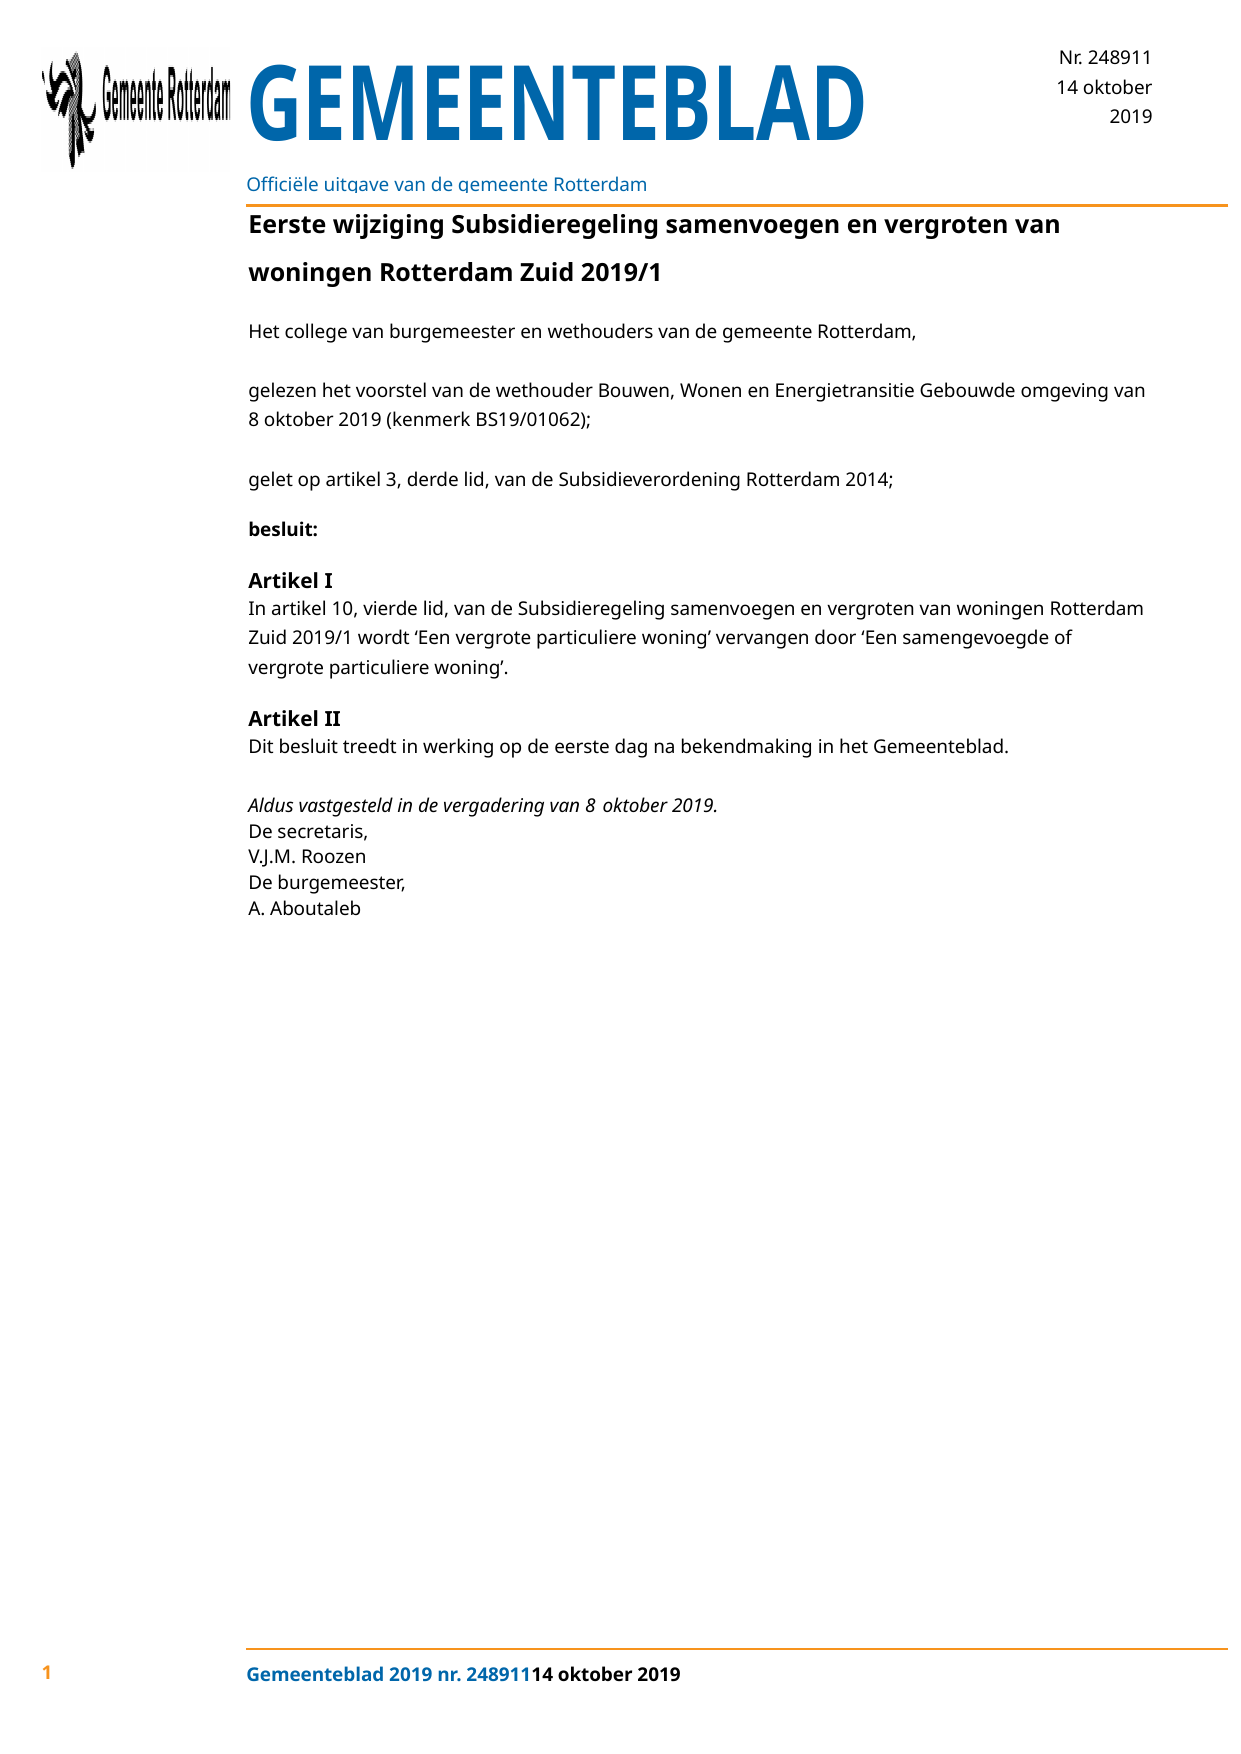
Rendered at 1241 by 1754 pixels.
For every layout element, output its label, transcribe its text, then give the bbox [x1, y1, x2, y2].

text gelet op artikel 3, derde lid, van de Subsidieverordening Rotterdam 2014; [248, 466, 1152, 492]
text besluit: [248, 516, 1152, 542]
text A. Aboutaleb [248, 895, 1152, 921]
text De secretaris, [248, 818, 1152, 844]
text Artikel I [248, 567, 1152, 595]
text Aldus vastgesteld in de vergadering van 8 oktober 2019. [248, 792, 1152, 818]
picture [41, 47, 231, 172]
text In artikel 10, vierde lid, van de Subsidieregeling samenvoegen en vergroten van woningen Rotterdam Zuid 2019/1 wordt ‘Een vergrote particuliere woning’ vervangen door ‘Een samengevoegde of vergrote particuliere woning’. [248, 595, 1152, 680]
text Artikel II [248, 704, 1152, 733]
text gelezen het voorstel van de wethouder Bouwen, Wonen en Energietransitie Gebouwde omgeving van 8 oktober 2019 (kenmerk BS19/01062); [248, 377, 1152, 432]
text Het college van burgemeester en wethouders van de gemeente Rotterdam, [248, 318, 1152, 344]
text Eerste wijziging Subsidieregeling samenvoegen en vergroten van woningen Rotterdam Zuid 2019/1 [248, 207, 1152, 288]
text De burgemeester, [248, 869, 1152, 895]
text Dit besluit treedt in werking op de eerste dag na bekendmaking in het Gemeenteblad. [248, 733, 1152, 759]
text V.J.M. Roozen [248, 844, 1152, 869]
